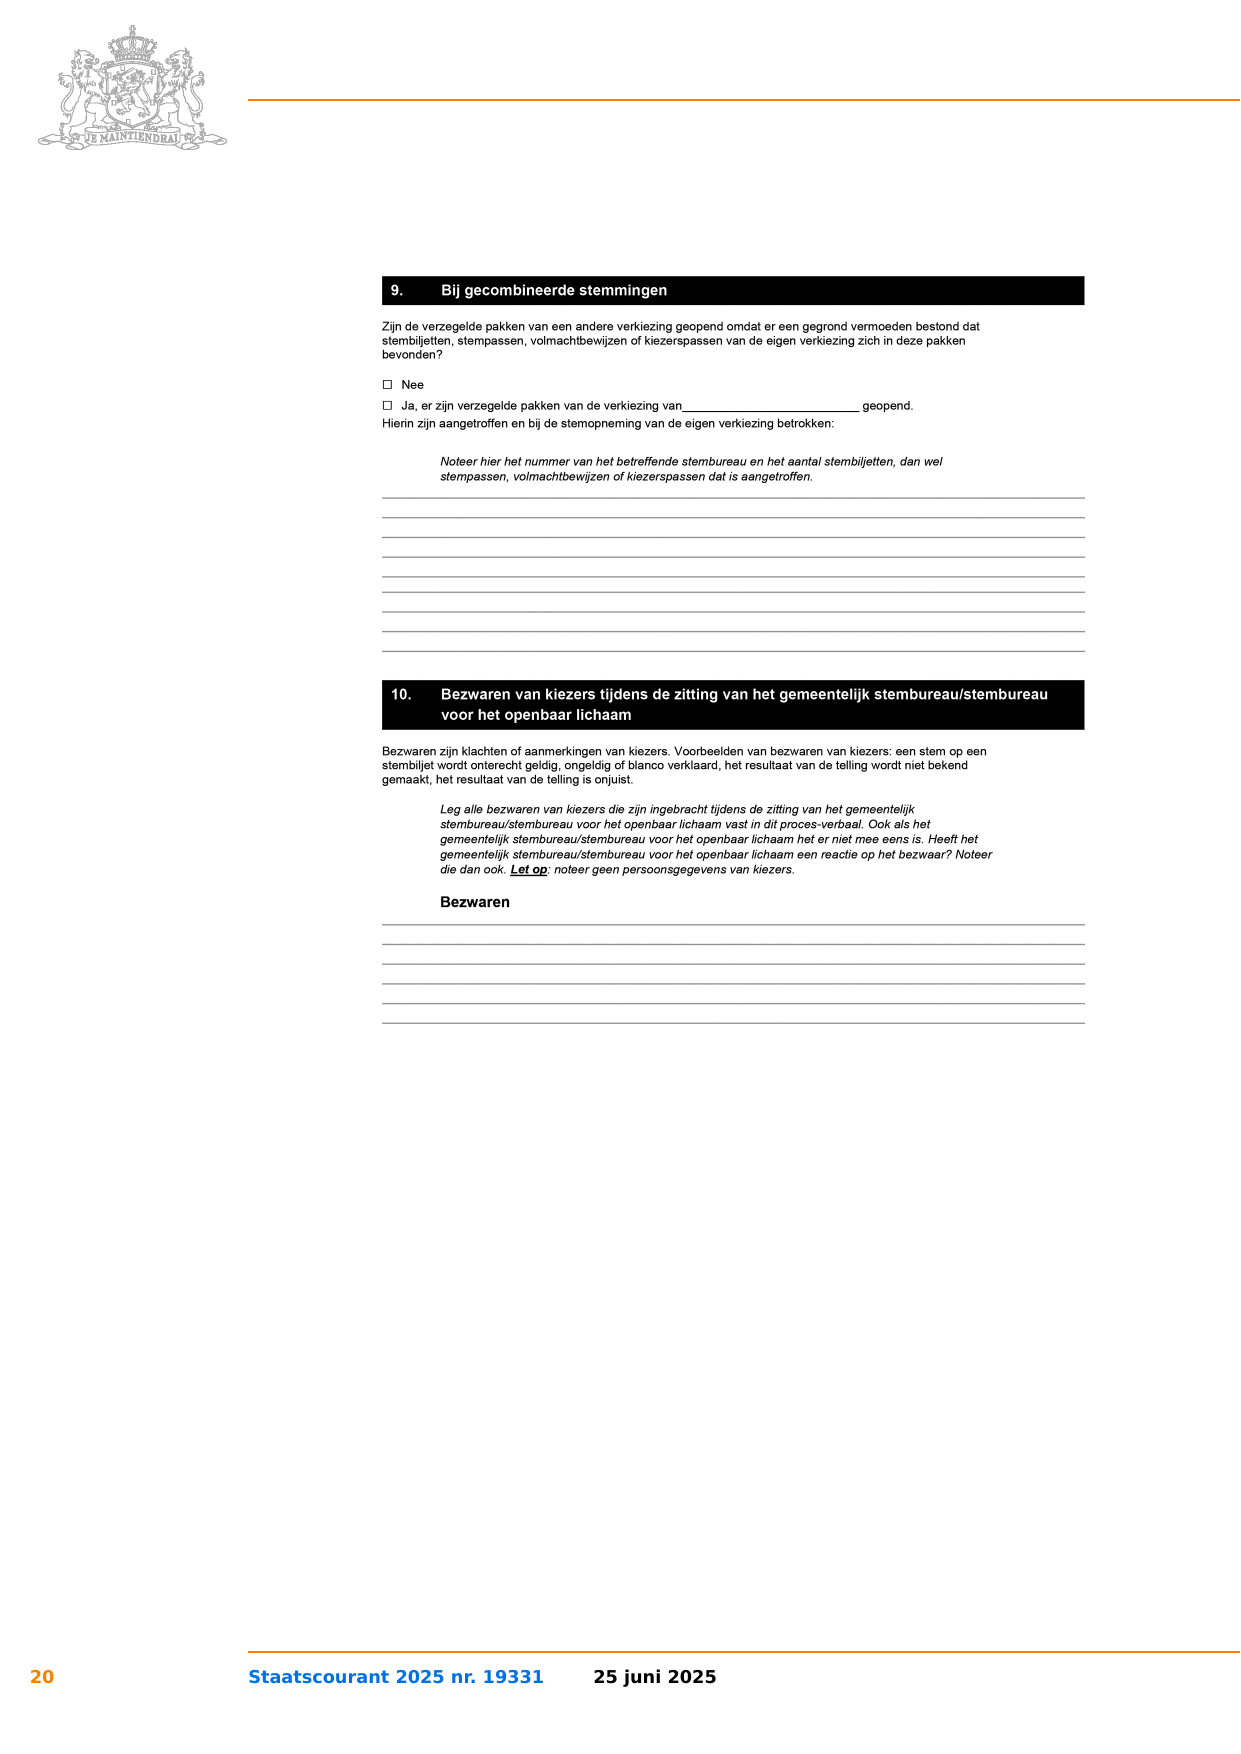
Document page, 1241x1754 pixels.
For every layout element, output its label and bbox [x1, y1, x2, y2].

picture [248, 151, 1134, 1298]
picture [38, 25, 227, 150]
